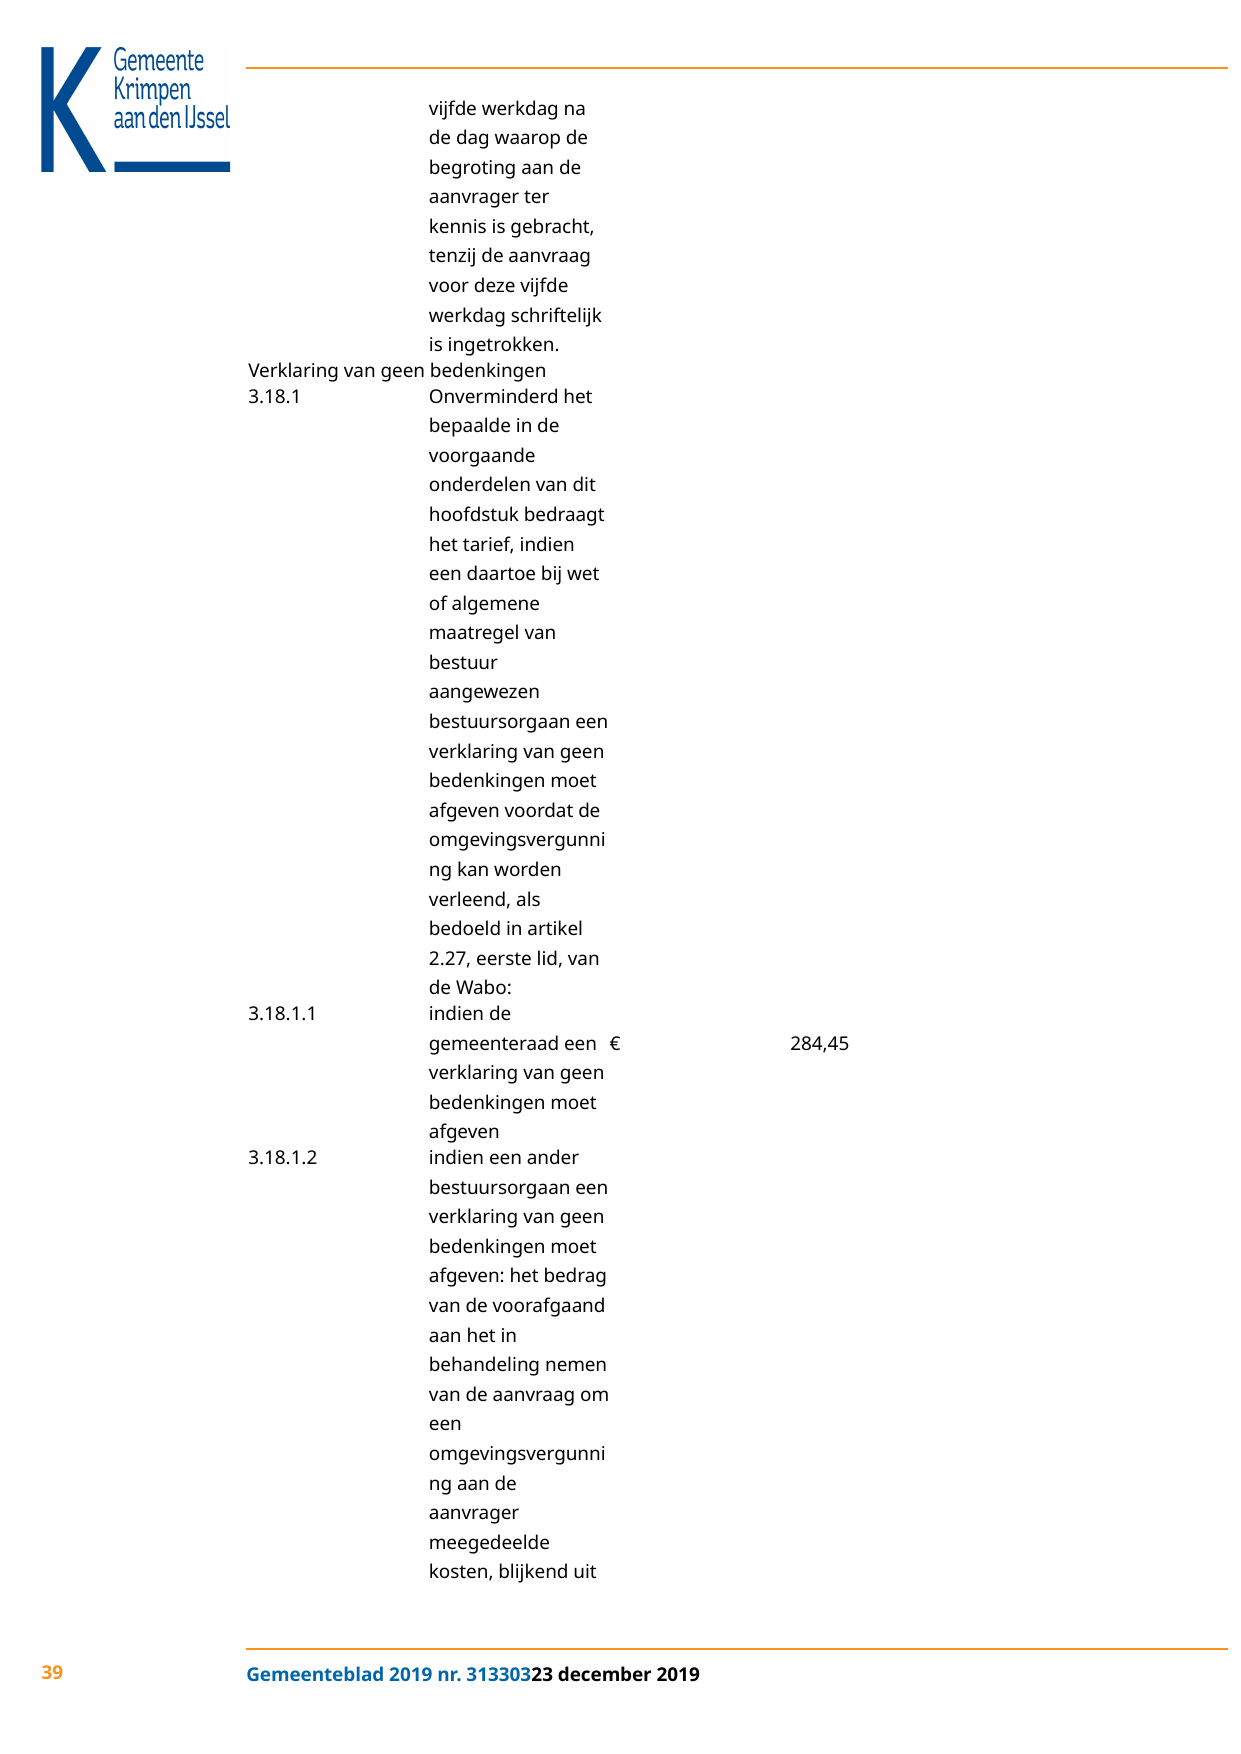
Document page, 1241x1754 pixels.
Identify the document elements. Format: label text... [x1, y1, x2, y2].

table_cell 3.18.1 [248, 383, 429, 1000]
table_cell indien een ander bestuursorgaan een verklaring van geen bedenkingen moet afgeven: het bedrag van de voorafgaand aan het in behandeling nemen van de aanvraag om een omgevingsvergunning aan de aanvrager meegedeelde kosten, blijkend uit [429, 1144, 609, 1584]
table_cell [790, 95, 971, 357]
table_cell [248, 95, 429, 357]
table_cell indien de gemeenteraad een verklaring van geen bedenkingen moet afgeven [429, 1000, 609, 1144]
table_cell 3.18.1.1 [248, 1000, 429, 1144]
table_cell Onverminderd het bepaalde in de voorgaande onderdelen van dit hoofdstuk bedraagt het tarief, indien een daartoe bij wet of algemene maatregel van bestuur aangewezen bestuursorgaan een verklaring van geen bedenkingen moet afgeven voordat de omgevingsvergunning kan worden verleend, als bedoeld in artikel 2.27, eerste lid, van de Wabo: [429, 383, 609, 1000]
table_cell [609, 1144, 790, 1584]
table_cell € [609, 1000, 790, 1144]
table_cell [609, 357, 790, 383]
table_cell [790, 1144, 971, 1584]
table_cell [609, 95, 790, 357]
table_cell 3.18.1.2 [248, 1144, 429, 1584]
table_cell [790, 357, 971, 383]
table_cell 284,45 [790, 1000, 971, 1144]
table_cell vijfde werkdag na de dag waarop de begroting aan de aanvrager ter kennis is gebracht, tenzij de aanvraag voor deze vijfde werkdag schriftelijk is ingetrokken. [429, 95, 609, 357]
table_cell Verklaring van geen bedenkingen [248, 357, 609, 383]
table_cell [790, 383, 971, 1000]
picture [41, 47, 231, 172]
table_cell [609, 383, 790, 1000]
